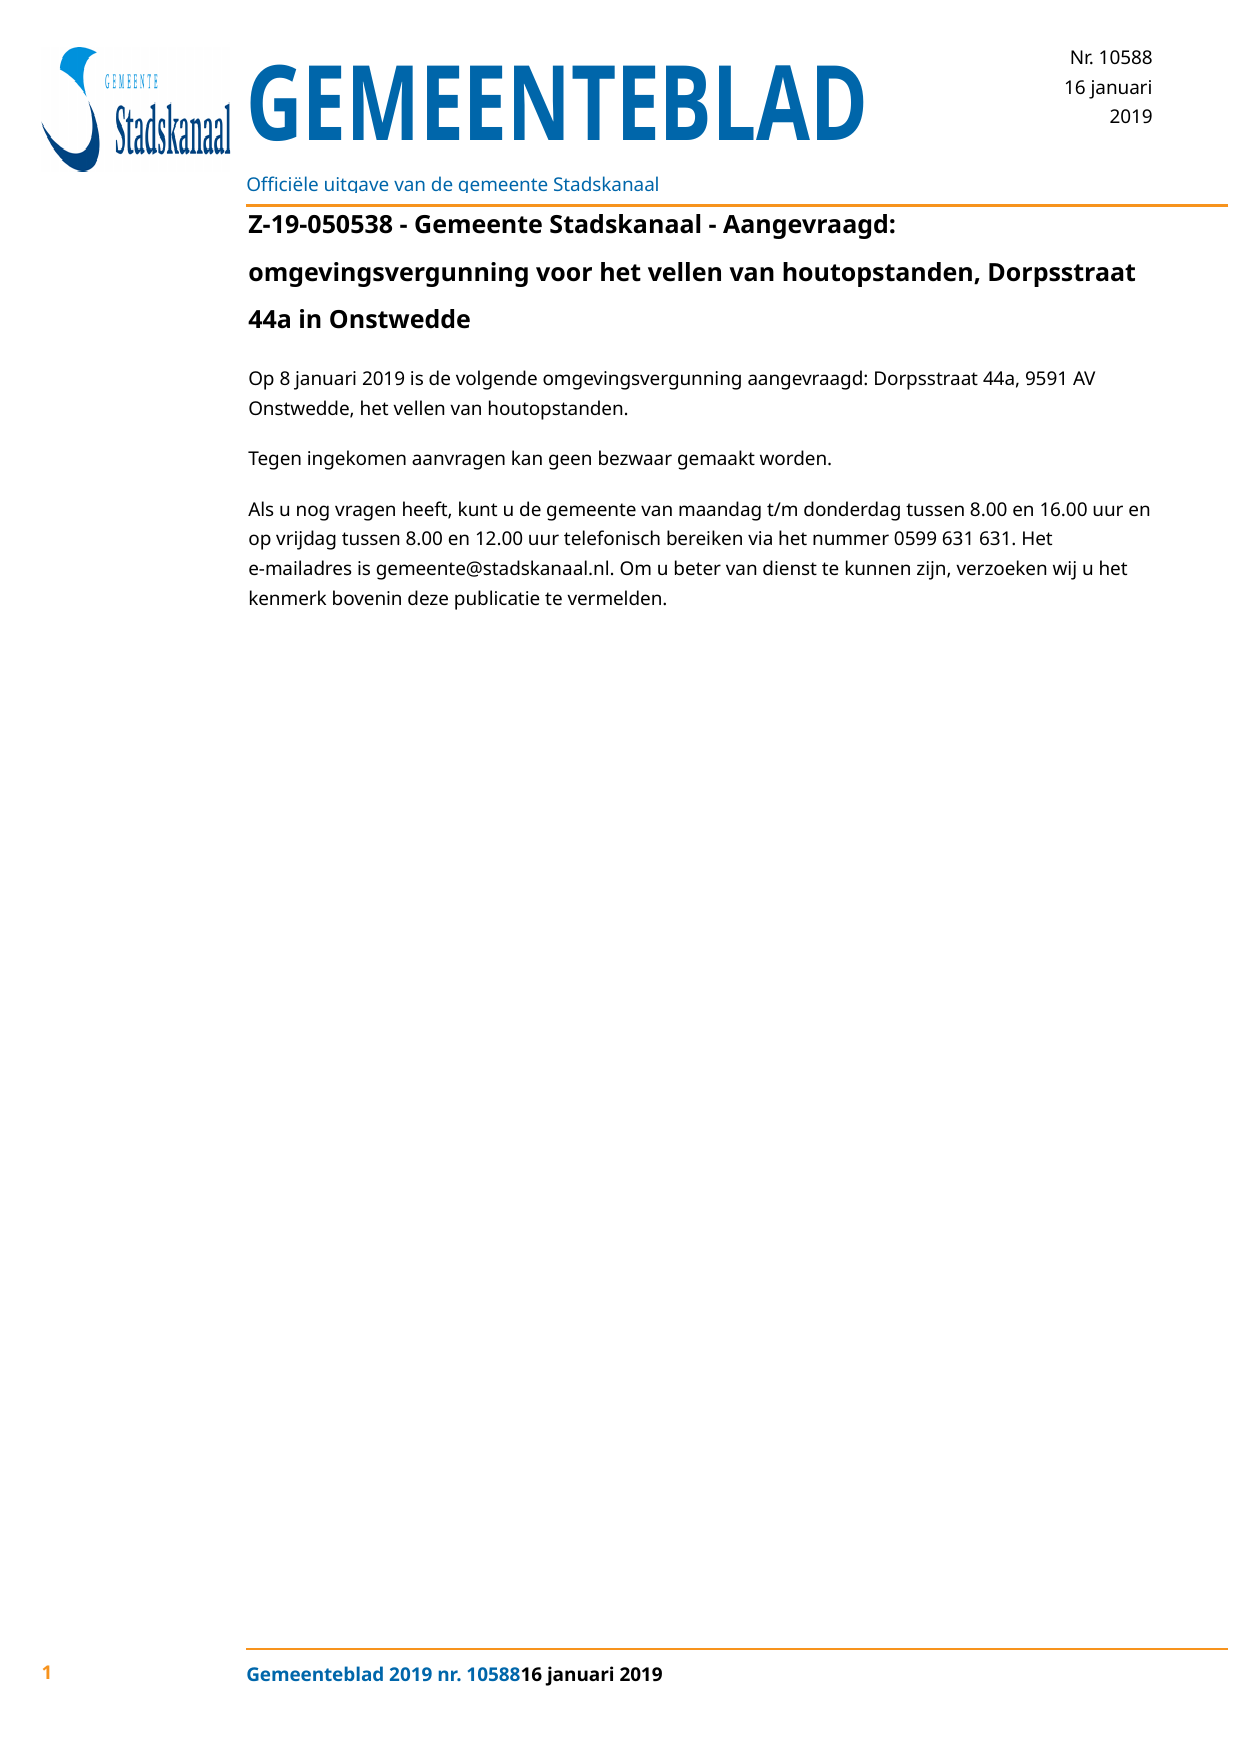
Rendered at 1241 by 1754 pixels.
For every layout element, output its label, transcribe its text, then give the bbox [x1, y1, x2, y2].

picture [41, 47, 231, 172]
text Tegen ingekomen aanvragen kan geen bezwaar gemaakt worden. [248, 446, 1152, 471]
text Als u nog vragen heeft, kunt u de gemeente van maandag t/m donderdag tussen 8.00 en 16.00 uur en op vrijdag tussen 8.00 en 12.00 uur telefonisch bereiken via het nummer 0599 631 631. Het e‑mailadres is gemeente@stadskanaal.nl. Om u beter van dienst te kunnen zijn, verzoeken wij u het kenmerk bovenin deze publicatie te vermelden. [248, 496, 1152, 610]
text Op 8 januari 2019 is de volgende omgevingsvergunning aangevraagd: Dorpsstraat 44a, 9591 AV Onstwedde, het vellen van houtopstanden. [248, 366, 1152, 421]
text Z-19-050538 - Gemeente Stadskanaal - Aangevraagd: omgevingsvergunning voor het vellen van houtopstanden, Dorpsstraat 44a in Onstwedde [248, 207, 1152, 336]
